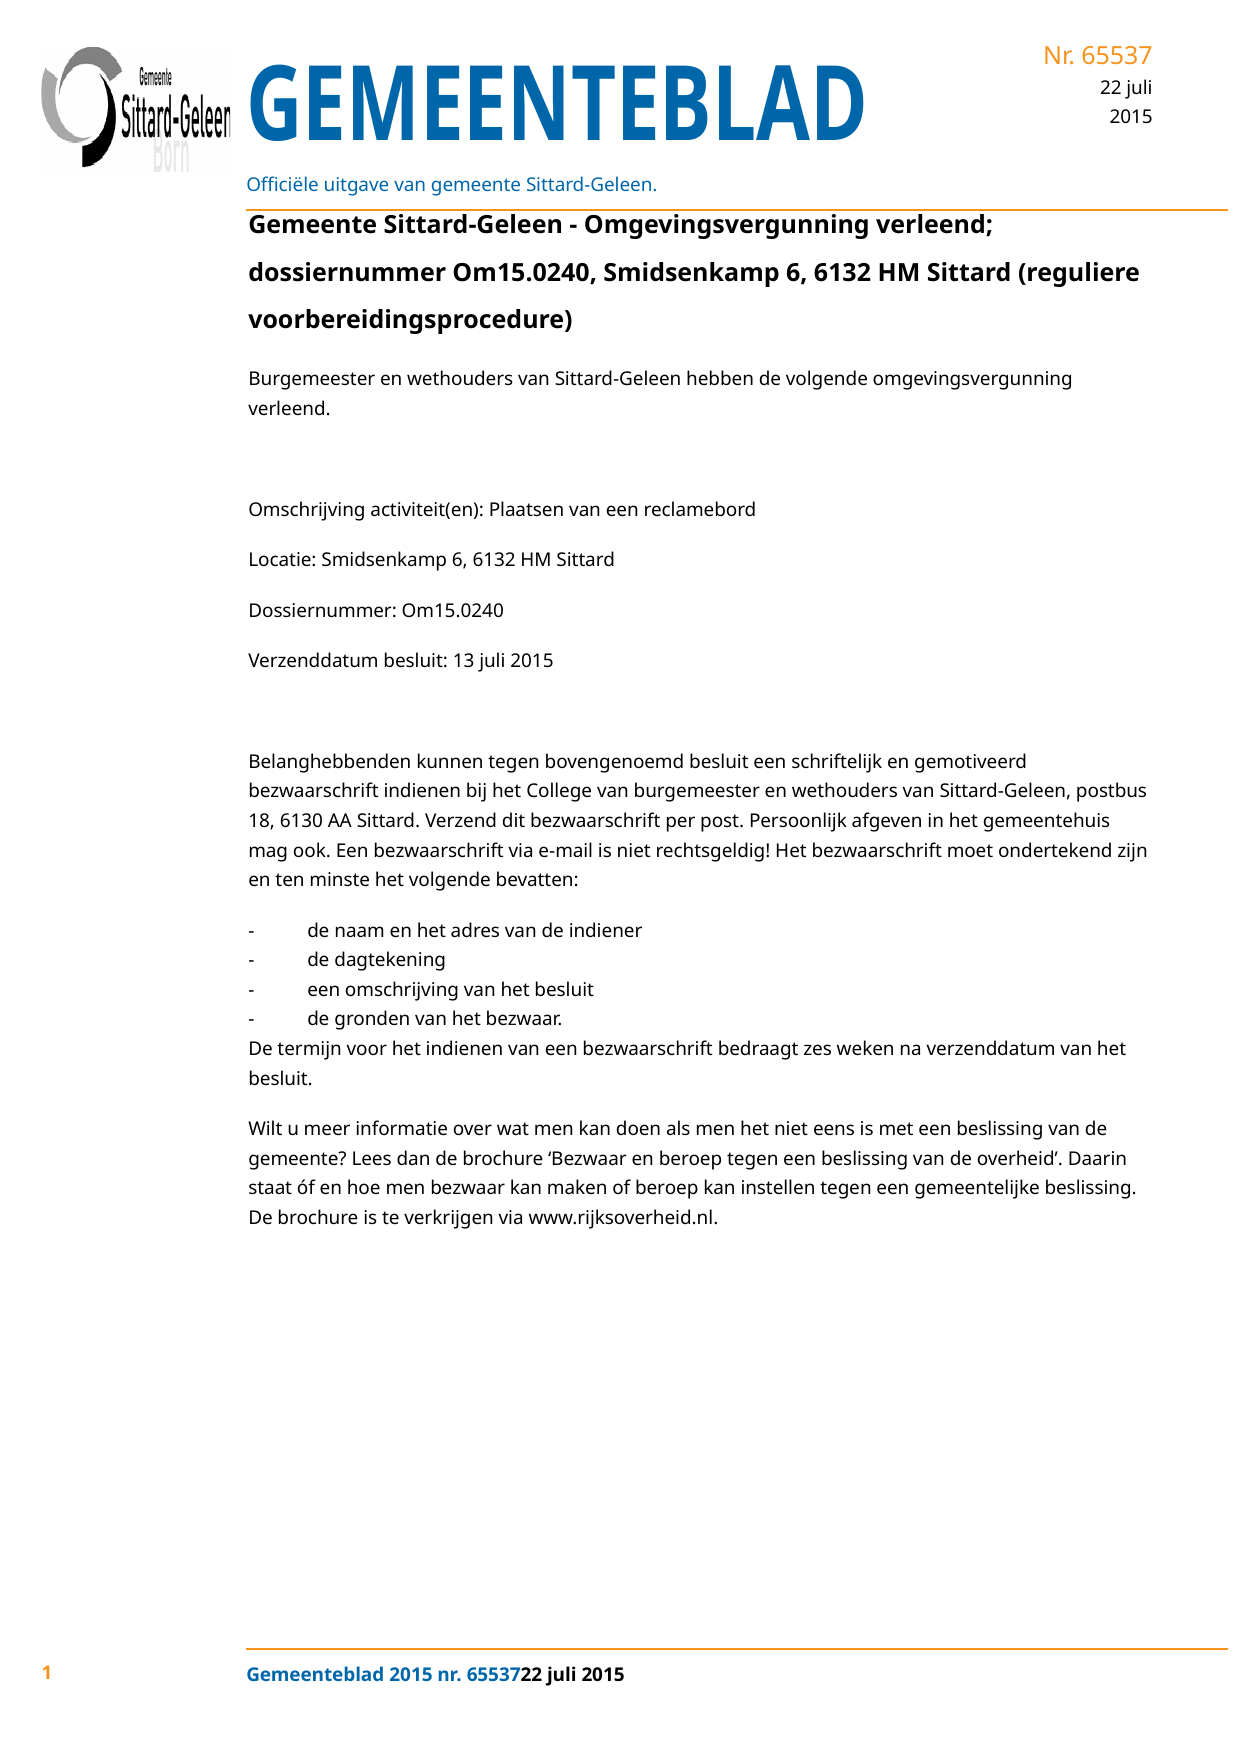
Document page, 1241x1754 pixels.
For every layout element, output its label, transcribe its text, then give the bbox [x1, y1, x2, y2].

list de naam en het adres van de indiener [248, 917, 1152, 942]
text Omschrijving activiteit(en): Plaatsen van een reclamebord [248, 496, 1152, 522]
list een omschrijving van het besluit [248, 976, 1152, 1002]
text De termijn voor het indienen van een bezwaarschrift bedraagt zes weken na verzenddatum van het besluit. [248, 1035, 1152, 1090]
list de dagtekening [248, 946, 1152, 972]
text Belanghebbenden kunnen tegen bovengenoemd besluit een schriftelijk en gemotiveerd bezwaarschrift indienen bij het College van burgemeester en wethouders van Sittard-Geleen, postbus 18, 6130 AA Sittard. Verzend dit bezwaarschrift per post. Persoonlijk afgeven in het gemeentehuis mag ook. Een bezwaarschrift via e-mail is niet rechtsgeldig! Het bezwaarschrift moet ondertekend zijn en ten minste het volgende bevatten: [248, 748, 1152, 892]
text Burgemeester en wethouders van Sittard-Geleen hebben de volgende omgevingsvergunning verleend. [248, 366, 1152, 421]
text Locatie: Smidsenkamp 6, 6132 HM Sittard [248, 546, 1152, 572]
text Dossiernummer: Om15.0240 [248, 597, 1152, 622]
text Verzenddatum besluit: 13 juli 2015 [248, 647, 1152, 673]
text Gemeente Sittard-Geleen - Omgevingsvergunning verleend; dossiernummer Om15.0240, Smidsenkamp 6, 6132 HM Sittard (reguliere voorbereidingsprocedure) [248, 211, 1152, 336]
picture [41, 47, 231, 172]
text Wilt u meer informatie over wat men kan doen als men het niet eens is met een beslissing van de gemeente? Lees dan de brochure ‘Bezwaar en beroep tegen een beslissing van de overheid’. Daarin staat óf en hoe men bezwaar kan maken of beroep kan instellen tegen een gemeentelijke beslissing. De brochure is te verkrijgen via www.rijksoverheid.nl. [248, 1115, 1152, 1229]
list de gronden van het bezwaar. [248, 1006, 1152, 1031]
